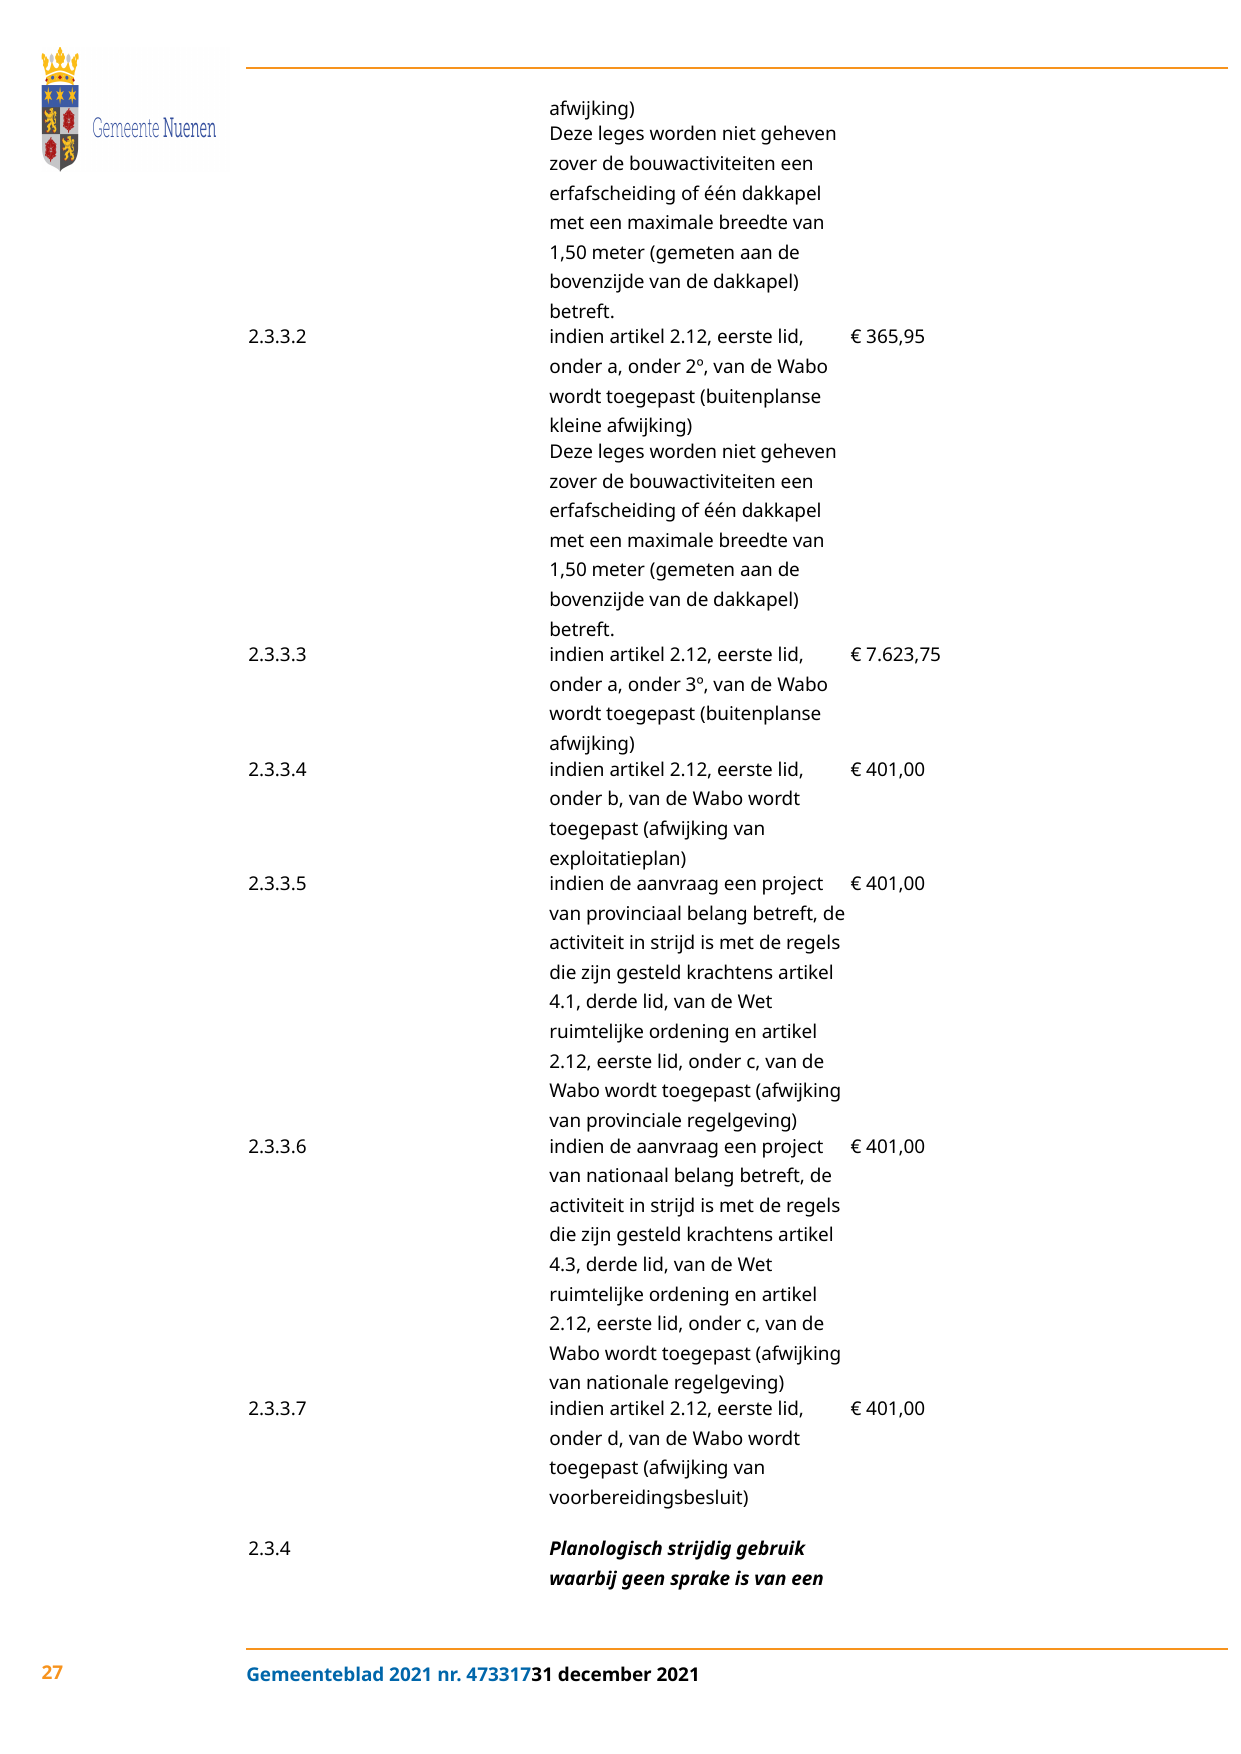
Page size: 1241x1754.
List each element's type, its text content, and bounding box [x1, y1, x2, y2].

table_cell € 401,00 [850, 1133, 1152, 1395]
table_cell 2.3.3.4 [248, 756, 549, 870]
table_cell 2.3.3.7 [248, 1395, 549, 1510]
table_cell Planologisch strijdig gebruik waarbij geen sprake is van een [549, 1535, 850, 1591]
table_cell [850, 1535, 1152, 1591]
table_cell [248, 438, 549, 641]
table_cell [248, 95, 549, 121]
table_cell 2.3.3.3 [248, 641, 549, 756]
table_cell 2.3.4 [248, 1535, 549, 1591]
table_cell Deze leges worden niet geheven zover de bouwactiviteiten een erfafscheiding of één dakkapel met een maximale breedte van 1,50 meter (gemeten aan de bovenzijde van de dakkapel) betreft. [549, 438, 850, 641]
table_cell [850, 95, 1152, 121]
table_cell 2.3.3.6 [248, 1133, 549, 1395]
table_cell [549, 1510, 850, 1535]
table_cell 2.3.3.2 [248, 324, 549, 438]
table_cell 2.3.3.5 [248, 870, 549, 1133]
table_cell [850, 121, 1152, 324]
table_cell indien artikel 2.12, eerste lid, onder a, onder 2º, van de Wabo wordt toegepast (buitenplanse kleine afwijking) [549, 324, 850, 438]
table_cell [248, 1510, 549, 1535]
table_cell € 365,95 [850, 324, 1152, 438]
table_cell [850, 438, 1152, 641]
table_cell indien artikel 2.12, eerste lid, onder d, van de Wabo wordt toegepast (afwijking van voorbereidingsbesluit) [549, 1395, 850, 1510]
table_cell [248, 121, 549, 324]
table_cell € 401,00 [850, 1395, 1152, 1510]
table_cell indien de aanvraag een project van nationaal belang betreft, de activiteit in strijd is met de regels die zijn gesteld krachtens artikel 4.3, derde lid, van de Wet ruimtelijke ordening en artikel 2.12, eerste lid, onder c, van de Wabo wordt toegepast (afwijking van nationale regelgeving) [549, 1133, 850, 1395]
table_cell afwijking) [549, 95, 850, 121]
table_cell € 7.623,75 [850, 641, 1152, 756]
table_cell € 401,00 [850, 756, 1152, 870]
table_cell € 401,00 [850, 870, 1152, 1133]
picture [41, 47, 231, 172]
table_cell indien artikel 2.12, eerste lid, onder b, van de Wabo wordt toegepast (afwijking van exploitatieplan) [549, 756, 850, 870]
table_cell indien artikel 2.12, eerste lid, onder a, onder 3º, van de Wabo wordt toegepast (buitenplanse afwijking) [549, 641, 850, 756]
table_cell Deze leges worden niet geheven zover de bouwactiviteiten een erfafscheiding of één dakkapel met een maximale breedte van 1,50 meter (gemeten aan de bovenzijde van de dakkapel) betreft. [549, 121, 850, 324]
table_cell [850, 1510, 1152, 1535]
table_cell indien de aanvraag een project van provinciaal belang betreft, de activiteit in strijd is met de regels die zijn gesteld krachtens artikel 4.1, derde lid, van de Wet ruimtelijke ordening en artikel 2.12, eerste lid, onder c, van de Wabo wordt toegepast (afwijking van provinciale regelgeving) [549, 870, 850, 1133]
